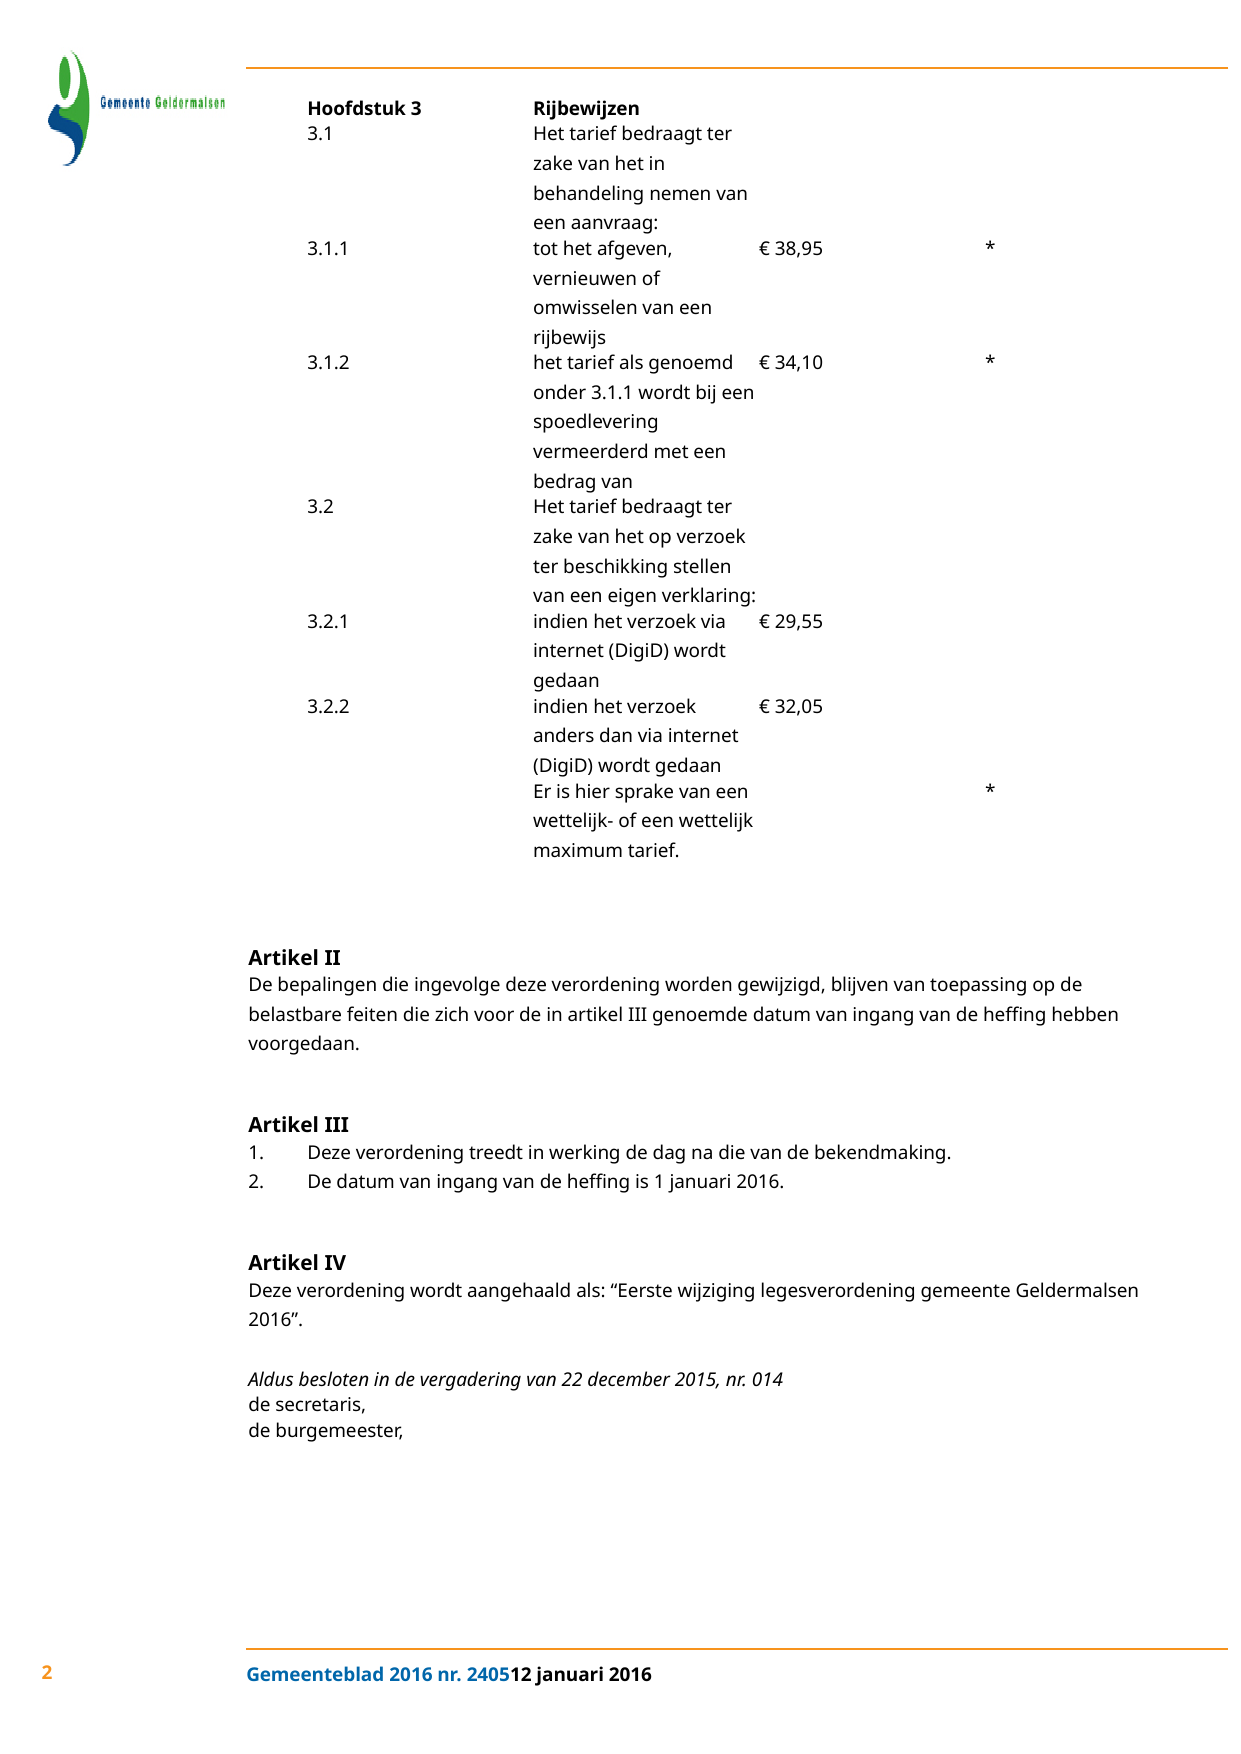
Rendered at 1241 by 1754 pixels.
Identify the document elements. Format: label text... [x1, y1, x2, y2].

table_header [759, 95, 985, 121]
text de secretaris, [248, 1391, 1152, 1417]
table_cell indien het verzoek via internet (DigiD) wordt gedaan [533, 608, 759, 693]
list Deze verordening treedt in werking de dag na die van de bekendmaking. [248, 1139, 1152, 1165]
table_cell [985, 693, 1211, 778]
table_cell 3.1.2 [307, 350, 533, 494]
table_cell Er is hier sprake van een wettelijk- of een wettelijk maximum tarief. [533, 778, 759, 863]
table_cell [985, 494, 1211, 608]
picture [41, 47, 231, 172]
table_cell Het tarief bedraagt ter zake van het in behandeling nemen van een aanvraag: [533, 121, 759, 235]
list De datum van ingang van de heffing is 1 januari 2016. [248, 1168, 1152, 1194]
table_cell Het tarief bedraagt ter zake van het op verzoek ter beschikking stellen van een eigen verklaring: [533, 494, 759, 608]
table_cell [759, 121, 985, 235]
table_cell [985, 608, 1211, 693]
table_cell € 38,95 [759, 235, 985, 349]
table_cell 3.1.1 [307, 235, 533, 349]
table_cell [759, 494, 985, 608]
table_cell [307, 778, 533, 863]
table_cell indien het verzoek anders dan via internet (DigiD) wordt gedaan [533, 693, 759, 778]
table_cell [985, 121, 1211, 235]
text Artikel IV [248, 1248, 1152, 1277]
table_cell € 32,05 [759, 693, 985, 778]
table_cell 3.2.2 [307, 693, 533, 778]
table_cell het tarief als genoemd onder 3.1.1 wordt bij een spoedlevering vermeerderd met een bedrag van [533, 350, 759, 494]
table_cell € 29,55 [759, 608, 985, 693]
table_header [985, 95, 1211, 121]
text Aldus besloten in de vergadering van 22 december 2015, nr. 014 [248, 1366, 1152, 1391]
text Artikel III [248, 1111, 1152, 1139]
text Artikel II [248, 943, 1152, 971]
text Deze verordening wordt aangehaald als: “Eerste wijziging legesverordening gemeente Geldermalsen 2016”. [248, 1277, 1152, 1332]
table_cell * [985, 778, 1211, 863]
table_cell tot het afgeven, vernieuwen of omwisselen van een rijbewijs [533, 235, 759, 349]
table_cell * [985, 235, 1211, 349]
table_header Rijbewijzen [533, 95, 759, 121]
table_cell € 34,10 [759, 350, 985, 494]
table_cell 3.1 [307, 121, 533, 235]
text De bepalingen die ingevolge deze verordening worden gewijzigd, blijven van toepassing op de belastbare feiten die zich voor de in artikel III genoemde datum van ingang van de heffing hebben voorgedaan. [248, 971, 1152, 1056]
table_cell 3.2 [307, 494, 533, 608]
text de burgemeester, [248, 1417, 1152, 1443]
table_header Hoofdstuk 3 [307, 95, 533, 121]
table_cell 3.2.1 [307, 608, 533, 693]
table_cell [759, 778, 985, 863]
table_cell * [985, 350, 1211, 494]
